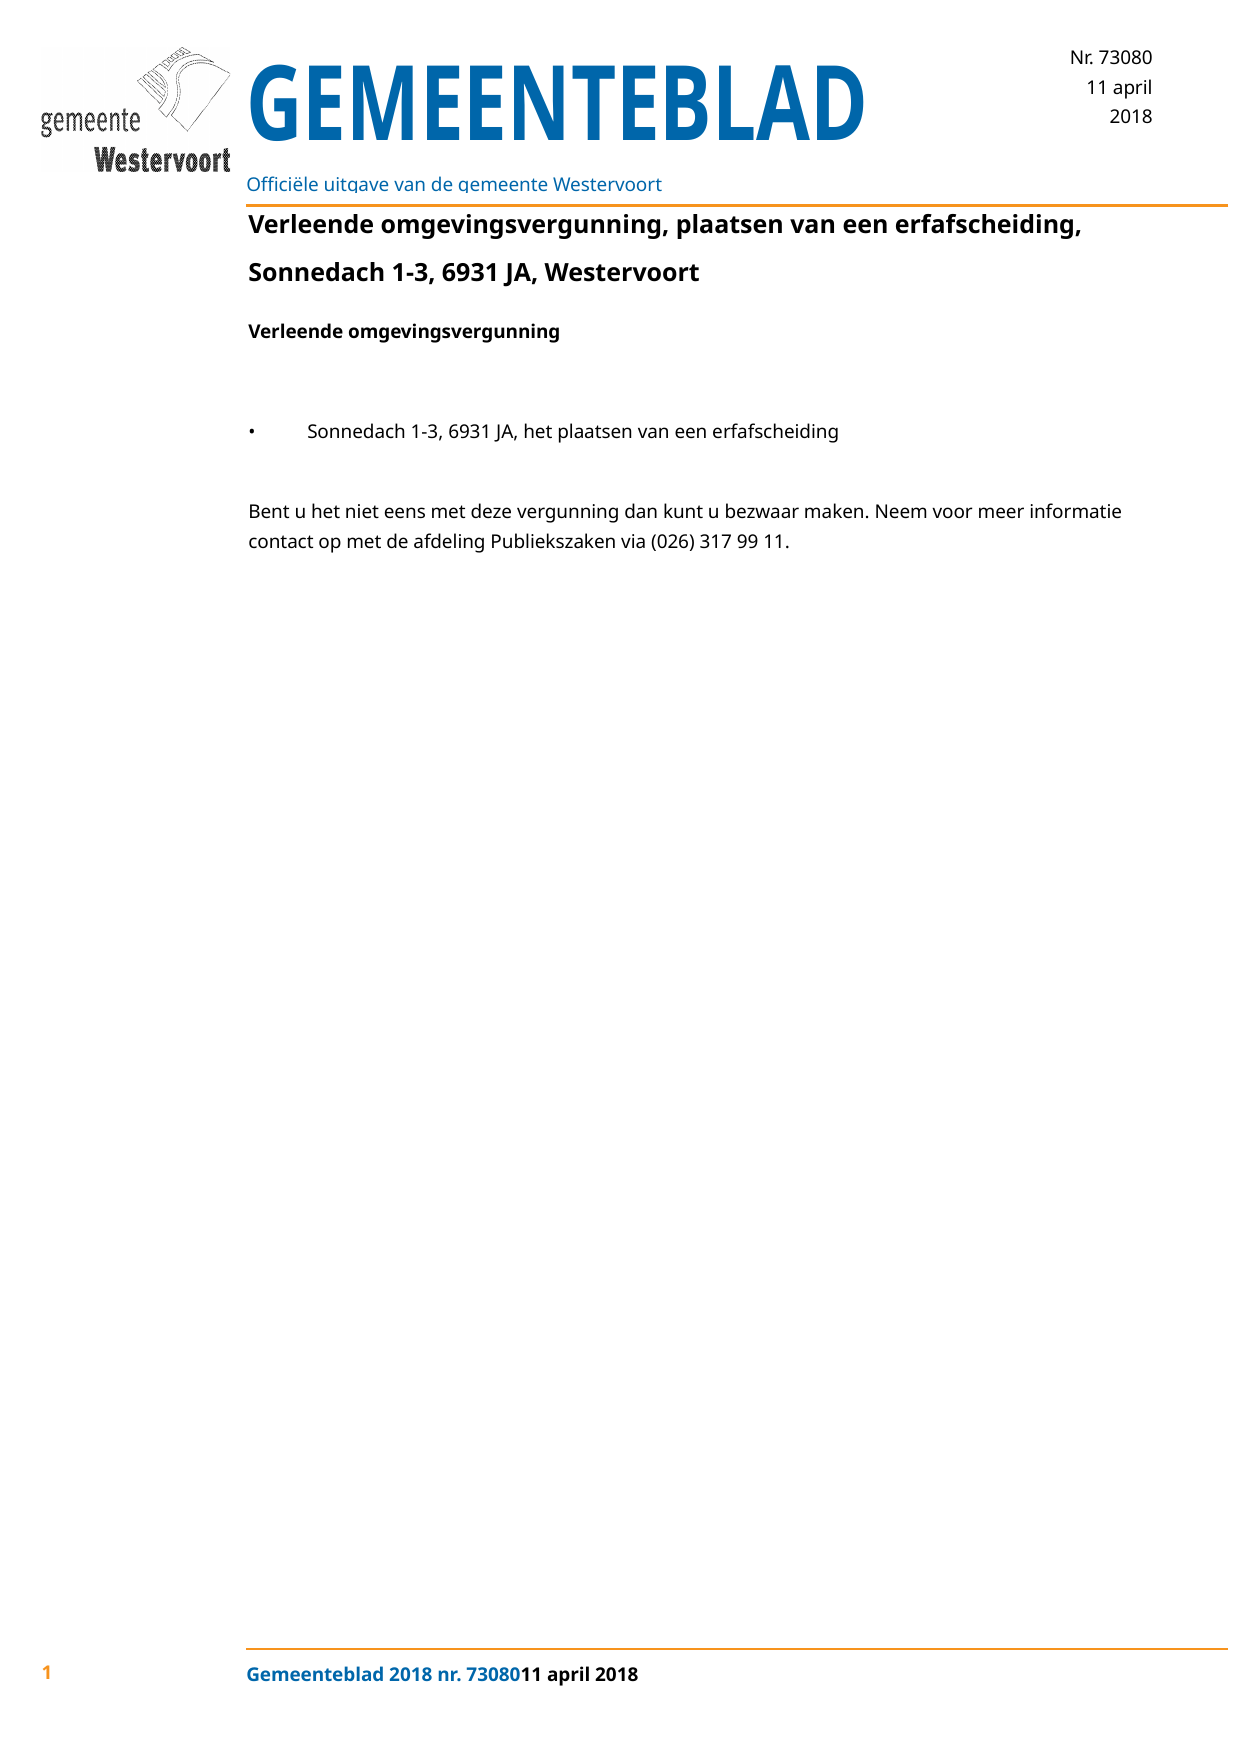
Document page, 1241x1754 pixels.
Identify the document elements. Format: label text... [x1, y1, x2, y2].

list Sonnedach 1-3, 6931 JA, het plaatsen van een erfafscheiding [248, 419, 1152, 444]
picture [41, 47, 231, 172]
text Bent u het niet eens met deze vergunning dan kunt u bezwaar maken. Neem voor meer informatie contact op met de afdeling Publiekszaken via (026) 317 99 11. [248, 499, 1152, 554]
text Verleende omgevingsvergunning, plaatsen van een erfafscheiding, Sonnedach 1-3, 6931 JA, Westervoort [248, 207, 1152, 288]
text Verleende omgevingsvergunning [248, 318, 1152, 344]
